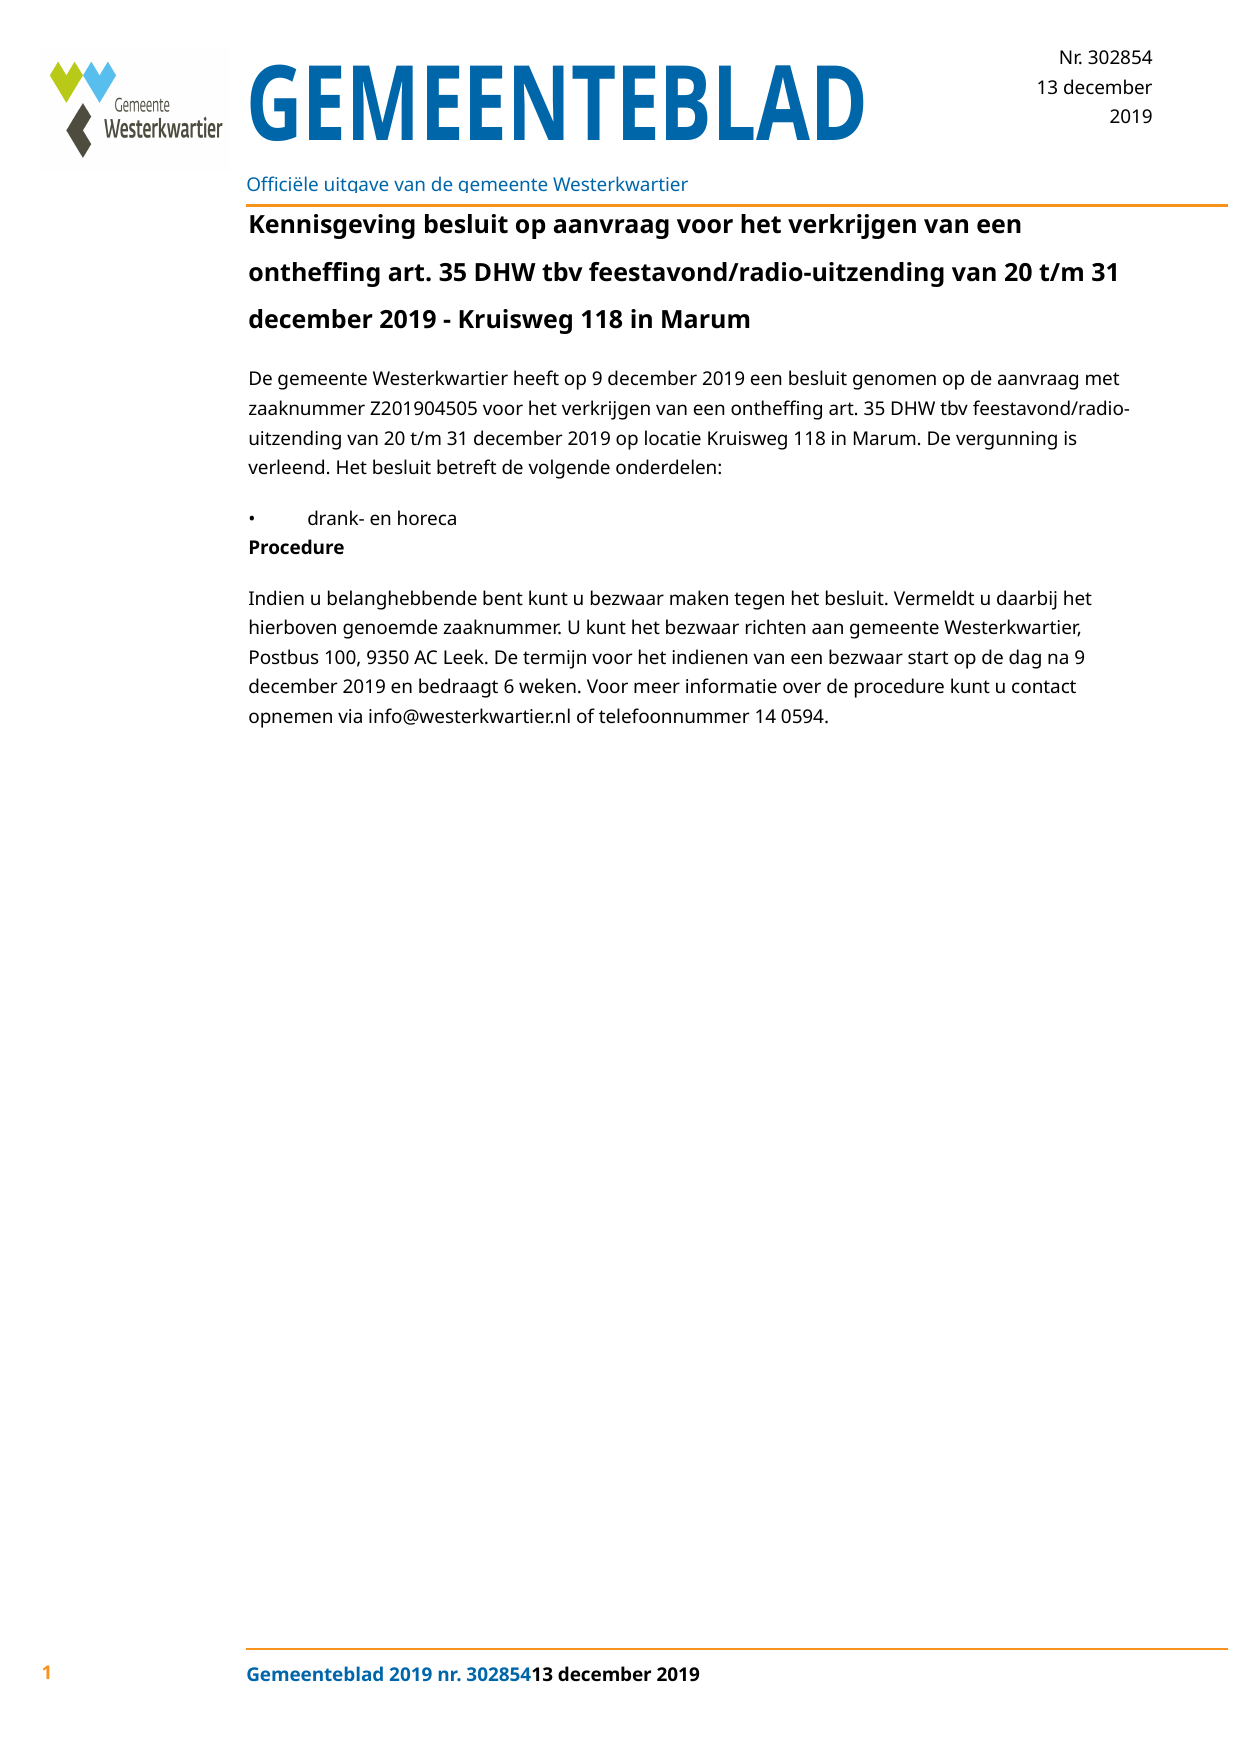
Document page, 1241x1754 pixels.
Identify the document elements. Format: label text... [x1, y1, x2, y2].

text Indien u belanghebbende bent kunt u bezwaar maken tegen het besluit. Vermeldt u daarbij het hierboven genoemde zaaknummer. U kunt het bezwaar richten aan gemeente Westerkwartier, Postbus 100, 9350 AC Leek. De termijn voor het indienen van een bezwaar start op de dag na 9 december 2019 en bedraagt 6 weken. Voor meer informatie over de procedure kunt u contact opnemen via info@westerkwartier.nl of telefoonnummer 14 0594. [248, 585, 1152, 729]
text De gemeente Westerkwartier heeft op 9 december 2019 een besluit genomen op de aanvraag met zaaknummer Z201904505 voor het verkrijgen van een ontheffing art. 35 DHW tbv feestavond/radio-uitzending van 20 t/m 31 december 2019 op locatie Kruisweg 118 in Marum. De vergunning is verleend. Het besluit betreft de volgende onderdelen: [248, 366, 1152, 480]
text Kennisgeving besluit op aanvraag voor het verkrijgen van een ontheffing art. 35 DHW tbv feestavond/radio-uitzending van 20 t/m 31 december 2019 - Kruisweg 118 in Marum [248, 207, 1152, 336]
picture [41, 47, 231, 172]
text Procedure [248, 534, 1152, 560]
list drank- en horeca [248, 505, 1152, 530]
